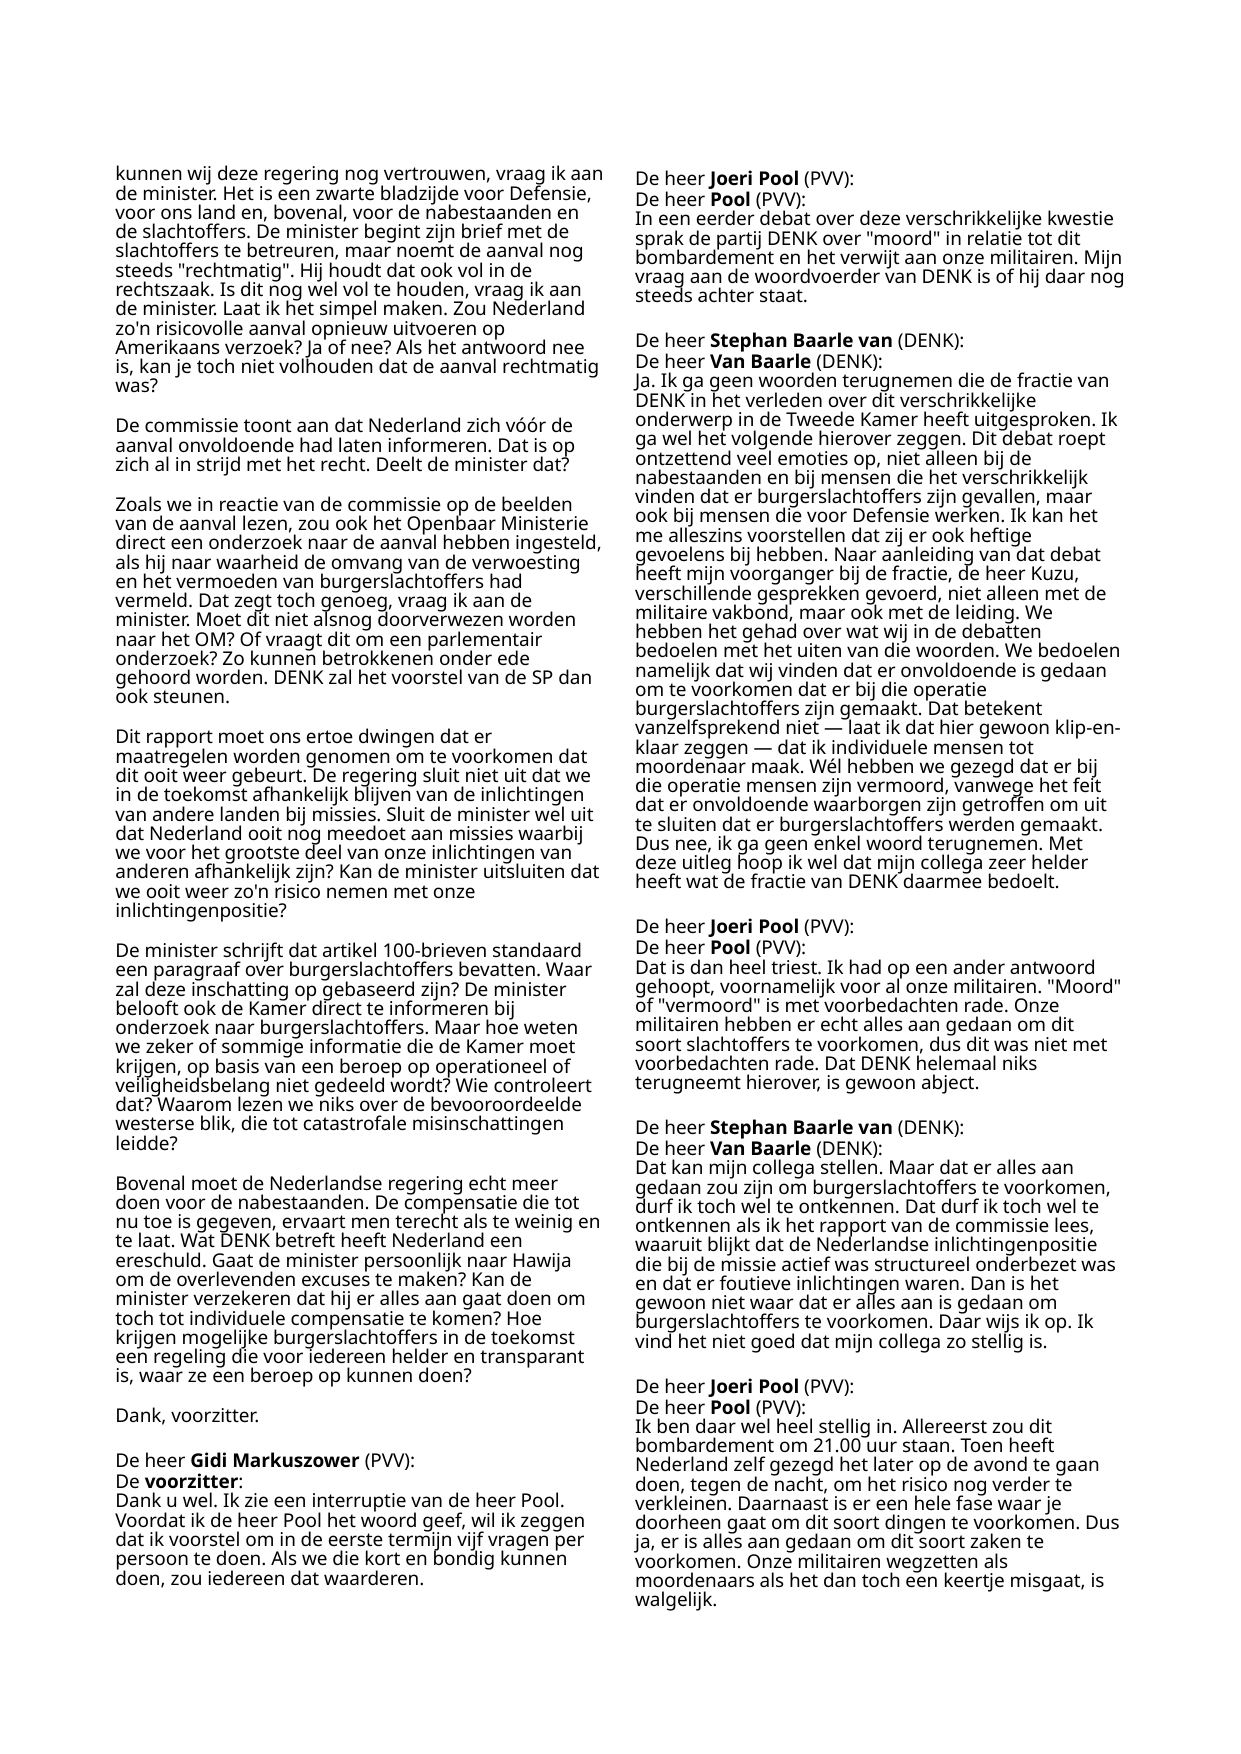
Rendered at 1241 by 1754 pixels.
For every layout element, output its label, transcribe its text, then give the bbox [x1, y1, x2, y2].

text Dank u wel. Ik zie een interruptie van de heer Pool. Voordat ik de heer Pool het woord geef, wil ik zeggen dat ik voorstel om in de eerste termijn vijf vragen per persoon te doen. Als we die kort en bondig kunnen doen, zou iedereen dat waarderen. [115, 1492, 605, 1589]
text De heer Gidi Markuszower (PVV): [115, 1447, 605, 1473]
text De heer Stephan Baarle van (DENK): [635, 327, 1125, 353]
text De heer Joeri Pool (PVV): [635, 165, 1125, 191]
text Dat kan mijn collega stellen. Maar dat er alles aan gedaan zou zijn om burgerslachtoffers te voorkomen, durf ik toch wel te ontkennen. Dat durf ik toch wel te ontkennen als ik het rapport van de commissie lees, waaruit blijkt dat de Nederlandse inlichtingenpositie die bij de missie actief was structureel onderbezet was en dat er foutieve inlichtingen waren. Dan is het gewoon niet waar dat er alles aan is gedaan om burgerslachtoffers te voorkomen. Daar wijs ik op. Ik vind het niet goed dat mijn collega zo stellig is. [635, 1159, 1125, 1352]
text In een eerder debat over deze verschrikkelijke kwestie sprak de partij DENK over "moord" in relatie tot dit bombardement en het verwijt aan onze militairen. Mijn vraag aan de woordvoerder van DENK is of hij daar nog steeds achter staat. [635, 210, 1125, 307]
text De heer Van Baarle (DENK): [635, 353, 1125, 372]
text De heer Joeri Pool (PVV): [635, 914, 1125, 939]
text De heer Van Baarle (DENK): [635, 1140, 1125, 1159]
text Ik ben daar wel heel stellig in. Allereerst zou dit bombardement om 21.00 uur staan. Toen heeft Nederland zelf gezegd het later op de avond te gaan doen, tegen de nacht, om het risico nog verder te verkleinen. Daarnaast is er een hele fase waar je doorheen gaat om dit soort dingen te voorkomen. Dus ja, er is alles aan gedaan om dit soort zaken te voorkomen. Onze militairen wegzetten als moordenaars als het dan toch een keertje misgaat, is walgelijk. [635, 1418, 1125, 1611]
text De heer Pool (PVV): [635, 191, 1125, 210]
text De heer Pool (PVV): [635, 939, 1125, 959]
text De commissie toont aan dat Nederland zich vóór de aanval onvoldoende had laten informeren. Dat is op zich al in strijd met het recht. Deelt de minister dat? [115, 417, 605, 475]
text De heer Pool (PVV): [635, 1399, 1125, 1418]
text kunnen wij deze regering nog vertrouwen, vraag ik aan de minister. Het is een zwarte bladzijde voor Defensie, voor ons land en, bovenal, voor de nabestaanden en de slachtoffers. De minister begint zijn brief met de slachtoffers te betreuren, maar noemt de aanval nog steeds "rechtmatig". Hij houdt dat ook vol in de rechtszaak. Is dit nog wel vol te houden, vraag ik aan de minister. Laat ik het simpel maken. Zou Nederland zo'n risicovolle aanval opnieuw uitvoeren op Amerikaans verzoek? Ja of nee? Als het antwoord nee is, kan je toch niet volhouden dat de aanval rechtmatig was? [115, 165, 605, 397]
text De heer Joeri Pool (PVV): [635, 1373, 1125, 1399]
text De minister schrijft dat artikel 100-brieven standaard een paragraaf over burgerslachtoffers bevatten. Waar zal deze inschatting op gebaseerd zijn? De minister belooft ook de Kamer direct te informeren bij onderzoek naar burgerslachtoffers. Maar hoe weten we zeker of sommige informatie die de Kamer moet krijgen, op basis van een beroep op operationeel of veiligheidsbelang niet gedeeld wordt? Wie controleert dat? Waarom lezen we niks over de bevooroordeelde westerse blik, die tot catastrofale misinschattingen leidde? [115, 942, 605, 1154]
text Dit rapport moet ons ertoe dwingen dat er maatregelen worden genomen om te voorkomen dat dit ooit weer gebeurt. De regering sluit niet uit dat we in de toekomst afhankelijk blijven van de inlichtingen van andere landen bij missies. Sluit de minister wel uit dat Nederland ooit nog meedoet aan missies waarbij we voor het grootste deel van onze inlichtingen van anderen afhankelijk zijn? Kan de minister uitsluiten dat we ooit weer zo'n risico nemen met onze inlichtingenpositie? [115, 728, 605, 921]
text Dat is dan heel triest. Ik had op een ander antwoord gehoopt, voornamelijk voor al onze militairen. "Moord" of "vermoord" is met voorbedachten rade. Onze militairen hebben er echt alles aan gedaan om dit soort slachtoffers te voorkomen, dus dit was niet met voorbedachten rade. Dat DENK helemaal niks terugneemt hierover, is gewoon abject. [635, 959, 1125, 1093]
text De heer Stephan Baarle van (DENK): [635, 1114, 1125, 1140]
text Zoals we in reactie van de commissie op de beelden van de aanval lezen, zou ook het Openbaar Ministerie direct een onderzoek naar de aanval hebben ingesteld, als hij naar waarheid de omvang van de verwoesting en het vermoeden van burgerslachtoffers had vermeld. Dat zegt toch genoeg, vraag ik aan de minister. Moet dit niet alsnog doorverwezen worden naar het OM? Of vraagt dit om een parlementair onderzoek? Zo kunnen betrokkenen onder ede gehoord worden. DENK zal het voorstel van de SP dan ook steunen. [115, 496, 605, 708]
text Ja. Ik ga geen woorden terugnemen die de fractie van DENK in het verleden over dit verschrikkelijke onderwerp in de Tweede Kamer heeft uitgesproken. Ik ga wel het volgende hierover zeggen. Dit debat roept ontzettend veel emoties op, niet alleen bij de nabestaanden en bij mensen die het verschrikkelijk vinden dat er burgerslachtoffers zijn gevallen, maar ook bij mensen die voor Defensie werken. Ik kan het me alleszins voorstellen dat zij er ook heftige gevoelens bij hebben. Naar aanleiding van dat debat heeft mijn voorganger bij de fractie, de heer Kuzu, verschillende gesprekken gevoerd, niet alleen met de militaire vakbond, maar ook met de leiding. We hebben het gehad over wat wij in de debatten bedoelen met het uiten van die woorden. We bedoelen namelijk dat wij vinden dat er onvoldoende is gedaan om te voorkomen dat er bij die operatie burgerslachtoffers zijn gemaakt. Dat betekent vanzelfsprekend niet — laat ik dat hier gewoon klip-en-klaar zeggen — dat ik individuele mensen tot moordenaar maak. Wél hebben we gezegd dat er bij die operatie mensen zijn vermoord, vanwege het feit dat er onvoldoende waarborgen zijn getroffen om uit te sluiten dat er burgerslachtoffers werden gemaakt. Dus nee, ik ga geen enkel woord terugnemen. Met deze uitleg hoop ik wel dat mijn collega zeer helder heeft wat de fractie van DENK daarmee bedoelt. [635, 372, 1125, 893]
text Dank, voorzitter. [115, 1407, 605, 1427]
text De voorzitter: [115, 1473, 605, 1492]
text Bovenal moet de Nederlandse regering echt meer doen voor de nabestaanden. De compensatie die tot nu toe is gegeven, ervaart men terecht als te weinig en te laat. Wat DENK betreft heeft Nederland een ereschuld. Gaat de minister persoonlijk naar Hawija om de overlevenden excuses te maken? Kan de minister verzekeren dat hij er alles aan gaat doen om toch tot individuele compensatie te komen? Hoe krijgen mogelijke burgerslachtoffers in de toekomst een regeling die voor iedereen helder en transparant is, waar ze een beroep op kunnen doen? [115, 1175, 605, 1387]
